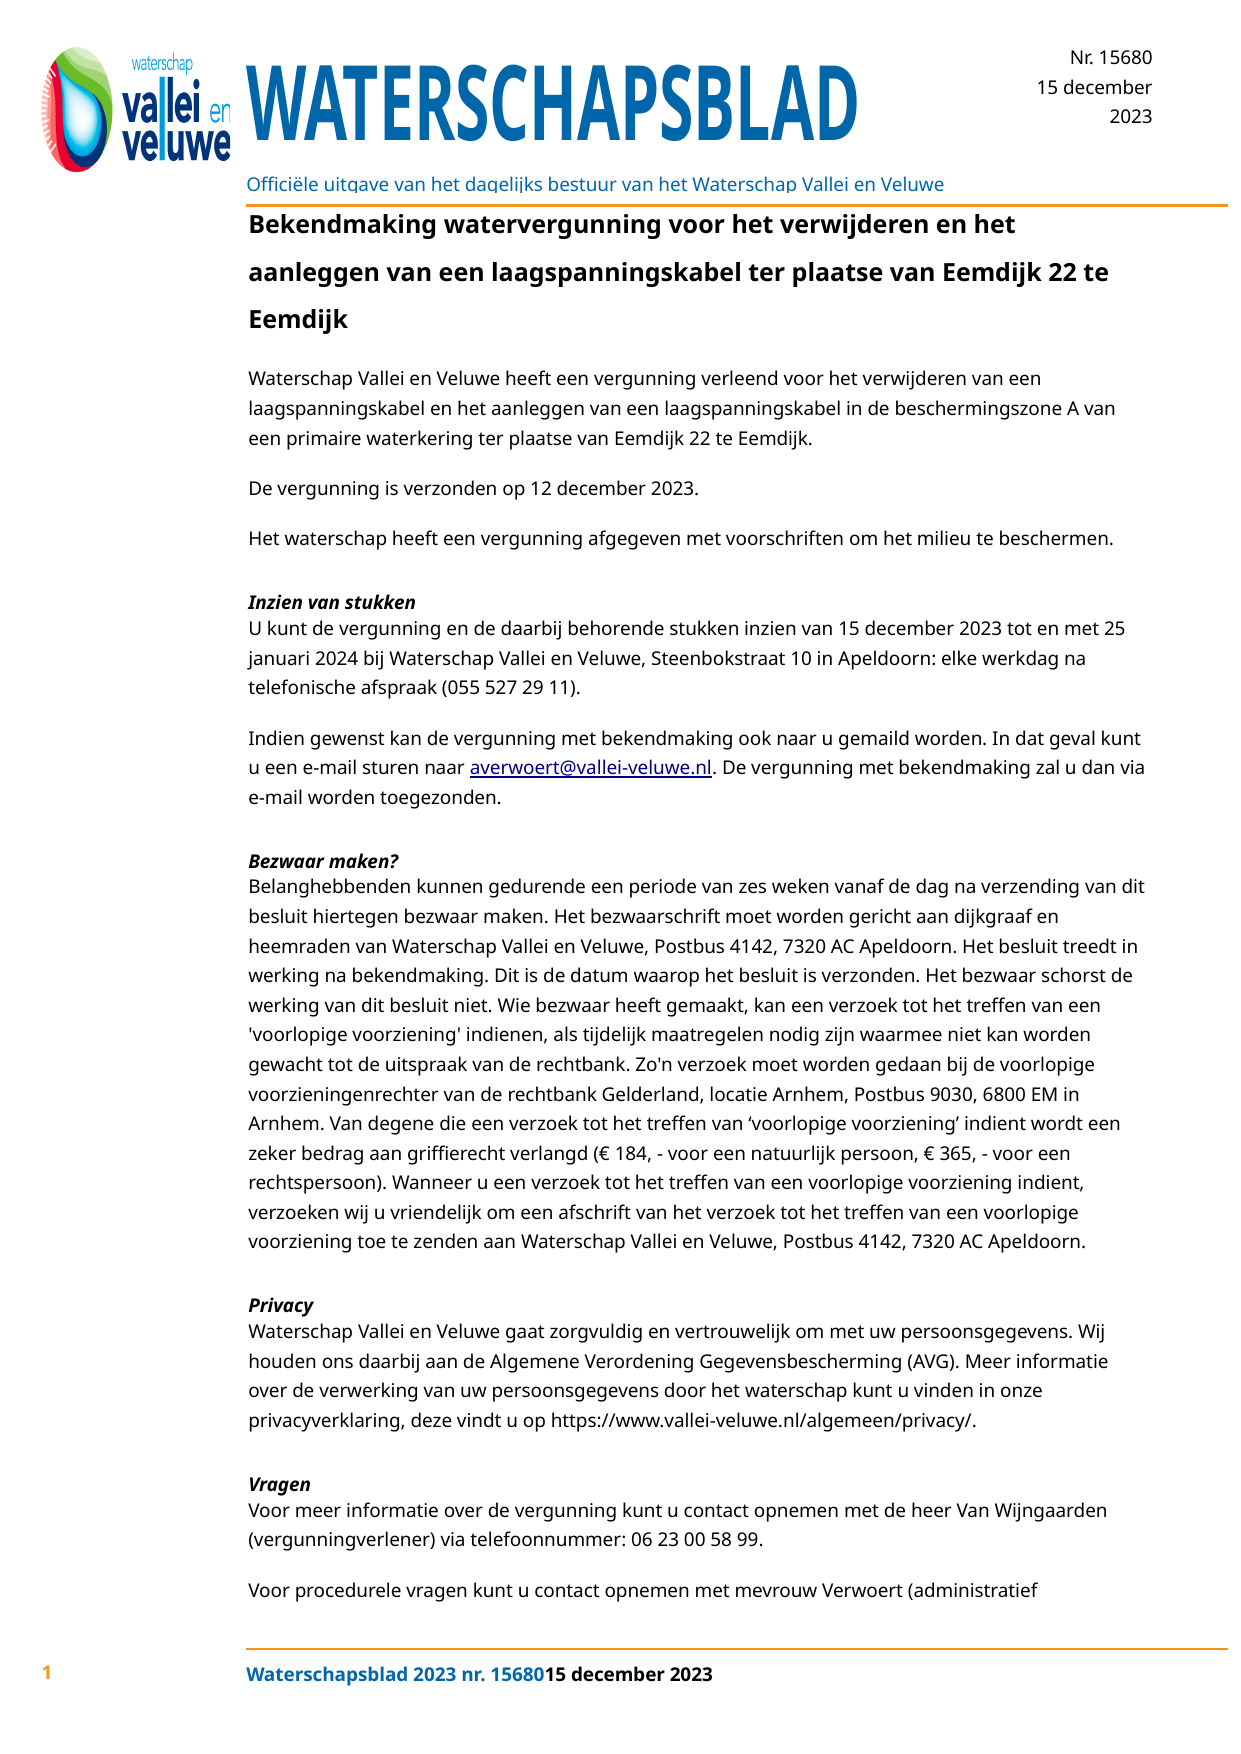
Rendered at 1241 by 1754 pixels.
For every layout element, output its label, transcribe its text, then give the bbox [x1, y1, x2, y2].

text Vragen [248, 1471, 1152, 1497]
text U kunt de vergunning en de daarbij behorende stukken inzien van 15 december 2023 tot en met 25 januari 2024 bij Waterschap Vallei en Veluwe, Steenbokstraat 10 in Apeldoorn: elke werkdag na telefonische afspraak (055 527 29 11). [248, 615, 1152, 700]
text Waterschap Vallei en Veluwe gaat zorgvuldig en vertrouwelijk om met uw persoonsgegevens. Wij houden ons daarbij aan de Algemene Verordening Gegevensbescherming (AVG). Meer informatie over de verwerking van uw persoonsgegevens door het waterschap kunt u vinden in onze privacyverklaring, deze vindt u op https://www.vallei-veluwe.nl/algemeen/privacy/. [248, 1318, 1152, 1433]
text Voor procedurele vragen kunt u contact opnemen met mevrouw Verwoert (administratief [248, 1577, 1152, 1602]
text Belanghebbenden kunnen gedurende een periode van zes weken vanaf de dag na verzending van dit besluit hiertegen bezwaar maken. Het bezwaarschrift moet worden gericht aan dijkgraaf en heemraden van Waterschap Vallei en Veluwe, Postbus 4142, 7320 AC Apeldoorn. Het besluit treedt in werking na bekendmaking. Dit is de datum waarop het besluit is verzonden. Het bezwaar schorst de werking van dit besluit niet. Wie bezwaar heeft gemaakt, kan een verzoek tot het treffen van een 'voorlopige voorziening' indienen, als tijdelijk maatregelen nodig zijn waarmee niet kan worden gewacht tot de uitspraak van de rechtbank. Zo'n verzoek moet worden gedaan bij de voorlopige voorzieningenrechter van de rechtbank Gelderland, locatie Arnhem, Postbus 9030, 6800 EM in Arnhem. Van degene die een verzoek tot het treffen van ‘voorlopige voorziening’ indient wordt een zeker bedrag aan griffierecht verlangd (€ 184, - voor een natuurlijk persoon, € 365, - voor een rechtspersoon). Wanneer u een verzoek tot het treffen van een voorlopige voorziening indient, verzoeken wij u vriendelijk om een afschrift van het verzoek tot het treffen van een voorlopige voorziening toe te zenden aan Waterschap Vallei en Veluwe, Postbus 4142, 7320 AC Apeldoorn. [248, 874, 1152, 1254]
text Het waterschap heeft een vergunning afgegeven met voorschriften om het milieu te beschermen. [248, 526, 1152, 551]
text Inzien van stukken [248, 589, 1152, 615]
text Waterschap Vallei en Veluwe heeft een vergunning verleend voor het verwijderen van een laagspanningskabel en het aanleggen van een laagspanningskabel in de beschermingszone A van een primaire waterkering ter plaatse van Eemdijk 22 te Eemdijk. [248, 366, 1152, 450]
text Voor meer informatie over de vergunning kunt u contact opnemen met de heer Van Wijngaarden (vergunningverlener) via telefoonnummer: 06 23 00 58 99. [248, 1497, 1152, 1552]
text Indien gewenst kan de vergunning met bekendmaking ook naar u gemaild worden. In dat geval kunt u een e-mail sturen naar averwoert@vallei-veluwe.nl. De vergunning met bekendmaking zal u dan via e-mail worden toegezonden. [248, 725, 1152, 810]
text Bezwaar maken? [248, 848, 1152, 874]
text Privacy [248, 1293, 1152, 1318]
text De vergunning is verzonden op 12 december 2023. [248, 475, 1152, 501]
picture [41, 47, 231, 172]
text Bekendmaking watervergunning voor het verwijderen en het aanleggen van een laagspanningskabel ter plaatse van Eemdijk 22 te Eemdijk [248, 207, 1152, 336]
